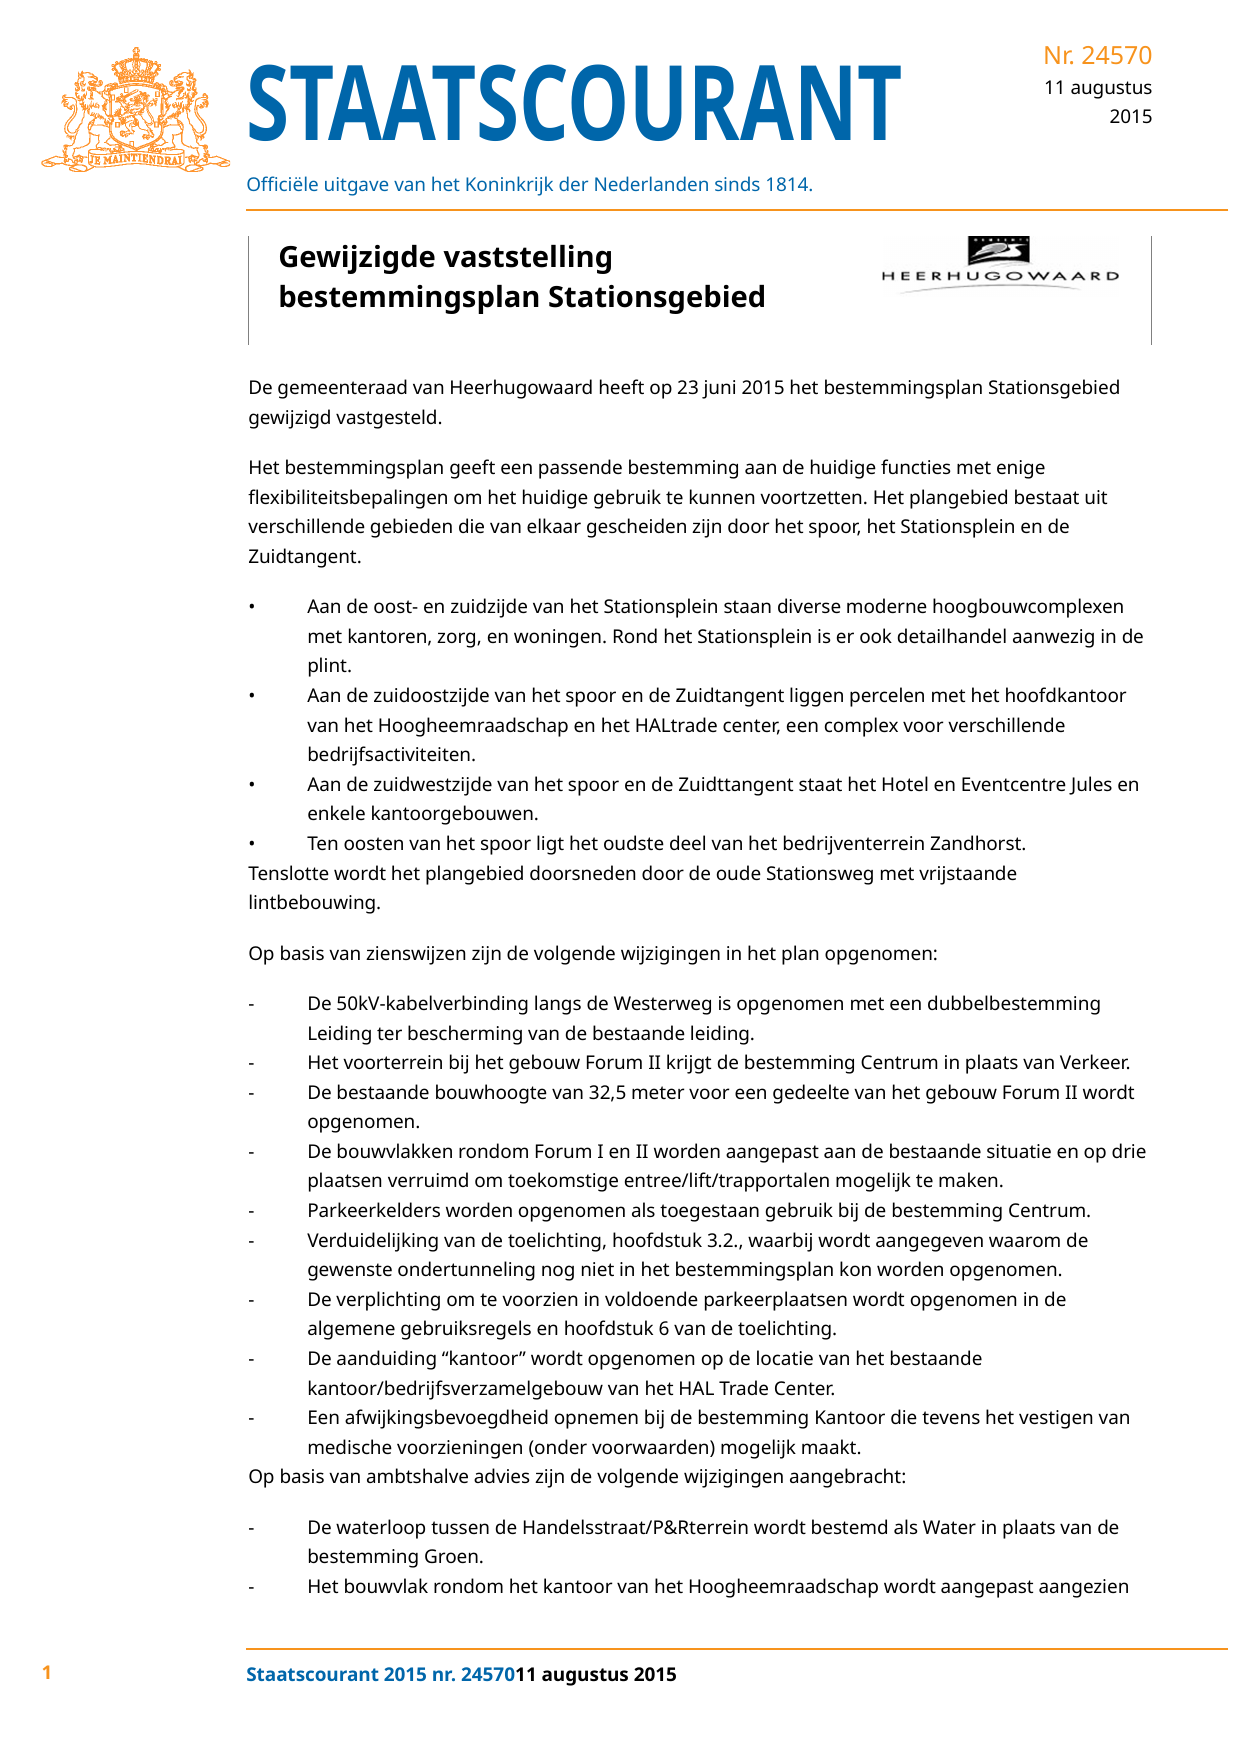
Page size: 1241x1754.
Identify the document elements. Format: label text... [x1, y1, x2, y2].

picture [882, 236, 1119, 297]
list Ten oosten van het spoor ligt het oudste deel van het bedrijventerrein Zandhorst. [248, 830, 1152, 856]
list Aan de zuidwestzijde van het spoor en de Zuidttangent staat het Hotel en Eventcentre Jules en enkele kantoorgebouwen. [248, 771, 1152, 826]
list De waterloop tussen de Handelsstraat/P&Rterrein wordt bestemd als Water in plaats van de bestemming Groen. [248, 1514, 1152, 1569]
list De bouwvlakken rondom Forum I en II worden aangepast aan de bestaande situatie en op drie plaatsen verruimd om toekomstige entree/lift/trapportalen mogelijk te maken. [248, 1138, 1152, 1193]
list Het voorterrein bij het gebouw Forum II krijgt de bestemming Centrum in plaats van Verkeer. [248, 1049, 1152, 1075]
list De aanduiding “kantoor” wordt opgenomen op de locatie van het bestaande kantoor/bedrijfsverzamelgebouw van het HAL Trade Center. [248, 1345, 1152, 1400]
text Op basis van zienswijzen zijn de volgende wijzigingen in het plan opgenomen: [248, 940, 1152, 965]
text De gemeenteraad van Heerhugowaard heeft op 23 juni 2015 het bestemmingsplan Stationsgebied gewijzigd vastgesteld. [248, 374, 1152, 429]
text Op basis van ambtshalve advies zijn de volgende wijzigingen aangebracht: [248, 1463, 1152, 1489]
list Aan de oost- en zuidzijde van het Stationsplein staan diverse moderne hoogbouwcomplexen met kantoren, zorg, en woningen. Rond het Stationsplein is er ook detailhandel aanwezig in de plint. [248, 593, 1152, 678]
list Parkeerkelders worden opgenomen als toegestaan gebruik bij de bestemming Centrum. [248, 1197, 1152, 1223]
list Het bouwvlak rondom het kantoor van het Hoogheemraadschap wordt aangepast aangezien [248, 1573, 1152, 1599]
text Tenslotte wordt het plangebied doorsneden door de oude Stationsweg met vrijstaande lintbebouwing. [248, 860, 1152, 915]
list Verduidelijking van de toelichting, hoofdstuk 3.2., waarbij wordt aangegeven waarom de gewenste ondertunneling nog niet in het bestemmingsplan kon worden opgenomen. [248, 1227, 1152, 1282]
list De 50kV-kabelverbinding langs de Westerweg is opgenomen met een dubbelbestemming Leiding ter bescherming van de bestaande leiding. [248, 990, 1152, 1045]
list De verplichting om te voorzien in voldoende parkeerplaatsen wordt opgenomen in de algemene gebruiksregels en hoofdstuk 6 van de toelichting. [248, 1286, 1152, 1341]
picture [41, 47, 231, 172]
list Aan de zuidoostzijde van het spoor en de Zuidtangent liggen percelen met het hoofdkantoor van het Hoogheemraadschap en het HALtrade center, een complex voor verschillende bedrijfsactiviteiten. [248, 682, 1152, 767]
list De bestaande bouwhoogte van 32,5 meter voor een gedeelte van het gebouw Forum II wordt opgenomen. [248, 1079, 1152, 1134]
list Een afwijkingsbevoegdheid opnemen bij de bestemming Kantoor die tevens het vestigen van medische voorzieningen (onder voorwaarden) mogelijk maakt. [248, 1404, 1152, 1459]
table_header [850, 236, 1151, 345]
table_header Gewijzigde vaststelling bestemmingsplan Stationsgebied [249, 236, 850, 345]
text Het bestemmingsplan geeft een passende bestemming aan de huidige functies met enige flexibiliteitsbepalingen om het huidige gebruik te kunnen voortzetten. Het plangebied bestaat uit verschillende gebieden die van elkaar gescheiden zijn door het spoor, het Stationsplein en de Zuidtangent. [248, 454, 1152, 569]
